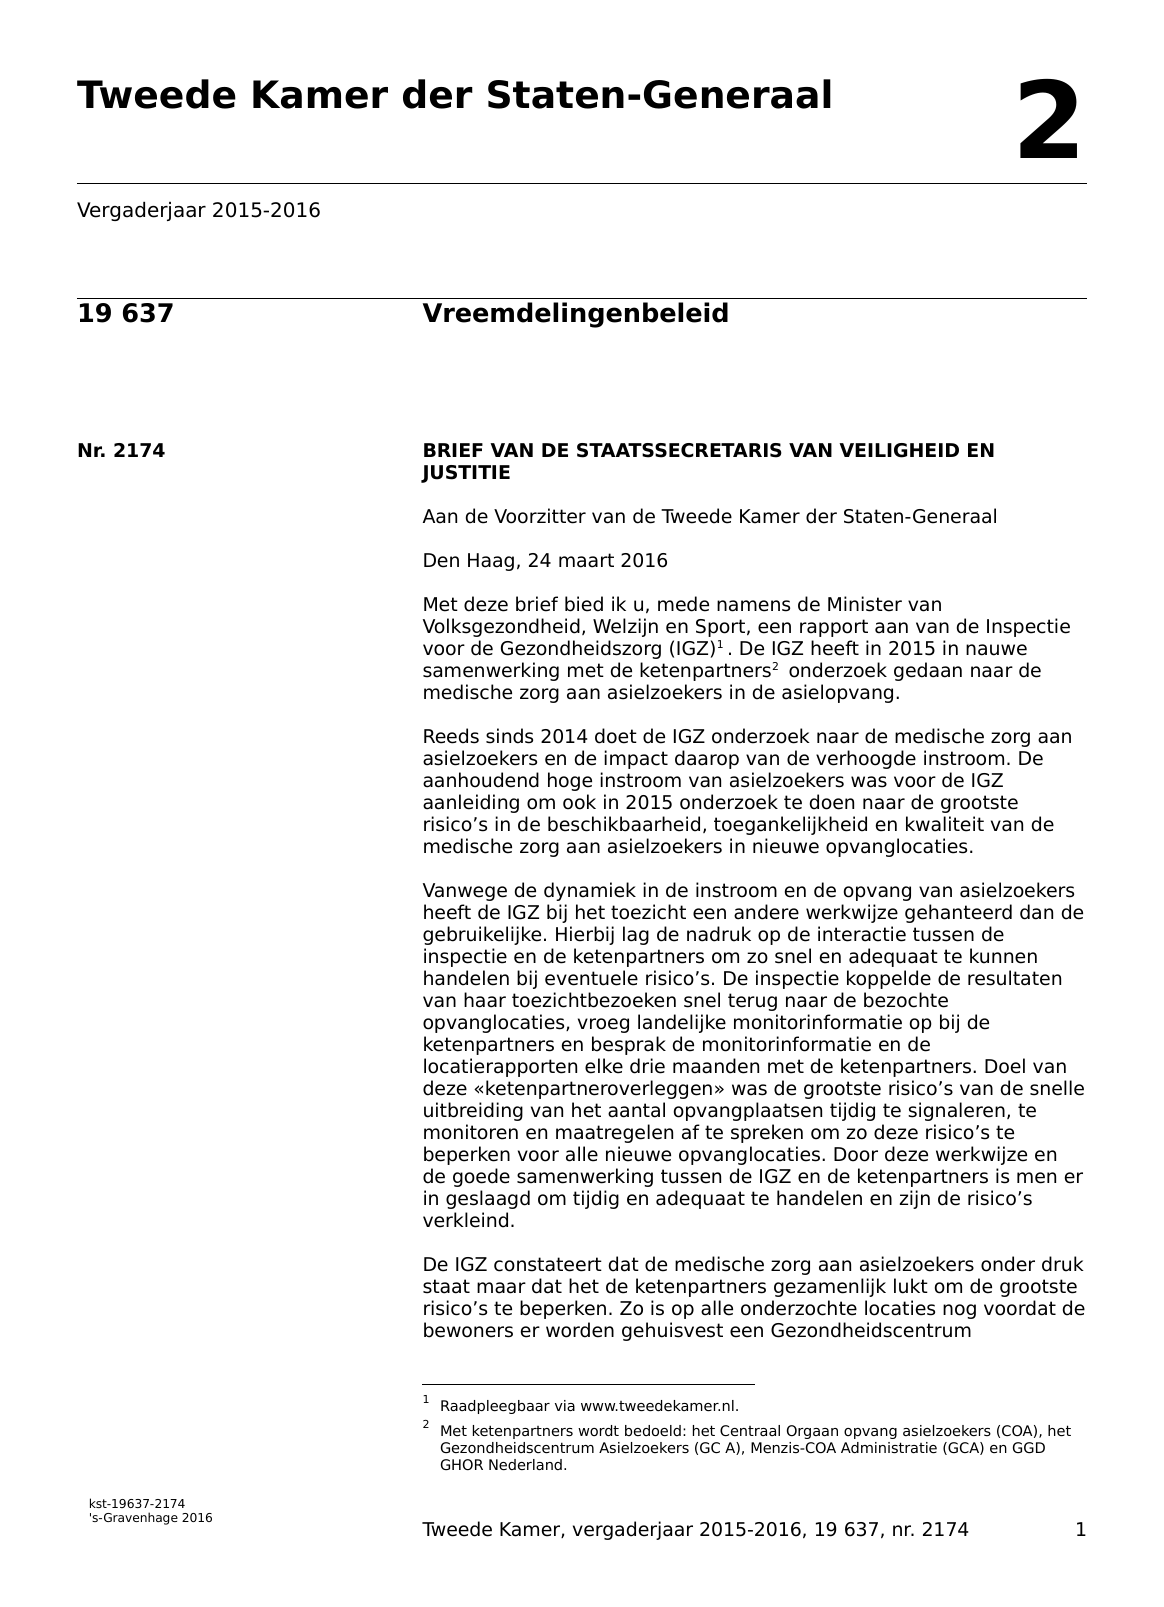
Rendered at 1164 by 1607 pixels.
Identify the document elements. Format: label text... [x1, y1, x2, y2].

text 's-Gravenhage 2016 [88, 1511, 323, 1525]
text De IGZ constateert dat de medische zorg aan asielzoekers onder druk staat maar dat het de ketenpartners gezamenlijk lukt om de grootste risico’s te beperken. Zo is op alle onderzochte locaties nog voordat de bewoners er worden gehuisvest een Gezondheidscentrum [422, 1254, 1087, 1342]
table_header Tweede Kamer der Staten-Generaal [77, 59, 886, 183]
text kst-19637-2174 [88, 1497, 323, 1511]
text Met ketenpartners wordt bedoeld: het Centraal Orgaan opvang asielzoekers (COA), het Gezondheidscentrum Asielzoekers (GC A), Menzis-COA Administratie (GCA) en GGD GHOR Nederland. [422, 1418, 1087, 1474]
text Reeds sinds 2014 doet de IGZ onderzoek naar de medische zorg aan asielzoekers en de impact daarop van de verhoogde instroom. De aanhoudend hoge instroom van asielzoekers was voor de IGZ aanleiding om ook in 2015 onderzoek te doen naar de grootste risico’s in de beschikbaarheid, toegankelijkheid en kwaliteit van de medische zorg aan asielzoekers in nieuwe opvanglocaties. [422, 726, 1087, 858]
text Raadpleegbaar via www.tweedekamer.nl. [422, 1393, 1087, 1416]
text Aan de Voorzitter van de Tweede Kamer der Staten-Generaal [422, 506, 1087, 528]
subtitle 19 637 Vreemdelingenbeleid [77, 299, 1087, 329]
table_header 2 [886, 59, 1087, 183]
table_cell Vergaderjaar 2015-2016 [77, 184, 1087, 298]
text Met deze brief bied ik u, mede namens de Minister van Volksgezondheid, Welzijn en Sport, een rapport aan van de Inspectie voor de Gezondheidszorg (IGZ). De IGZ heeft in 2015 in nauwe samenwerking met de ketenpartners onderzoek gedaan naar de medische zorg aan asielzoekers in de asielopvang. [422, 594, 1087, 704]
text Den Haag, 24 maart 2016 [422, 550, 1087, 572]
subtitle Nr. 2174 BRIEF VAN DE STAATSSECRETARIS VAN VEILIGHEID EN JUSTITIE [77, 440, 1087, 484]
text Vanwege de dynamiek in de instroom en de opvang van asielzoekers heeft de IGZ bij het toezicht een andere werkwijze gehanteerd dan de gebruikelijke. Hierbij lag de nadruk op de interactie tussen de inspectie en de ketenpartners om zo snel en adequaat te kunnen handelen bij eventuele risico’s. De inspectie koppelde de resultaten van haar toezichtbezoeken snel terug naar de bezochte opvanglocaties, vroeg landelijke monitorinformatie op bij de ketenpartners en besprak de monitorinformatie en de locatierapporten elke drie maanden met de ketenpartners. Doel van deze «ketenpartneroverleggen» was de grootste risico’s van de snelle uitbreiding van het aantal opvangplaatsen tijdig te signaleren, te monitoren en maatregelen af te spreken om zo deze risico’s te beperken voor alle nieuwe opvanglocaties. Door deze werkwijze en de goede samenwerking tussen de IGZ en de ketenpartners is men er in geslaagd om tijdig en adequaat te handelen en zijn de risico’s verkleind. [422, 880, 1087, 1232]
